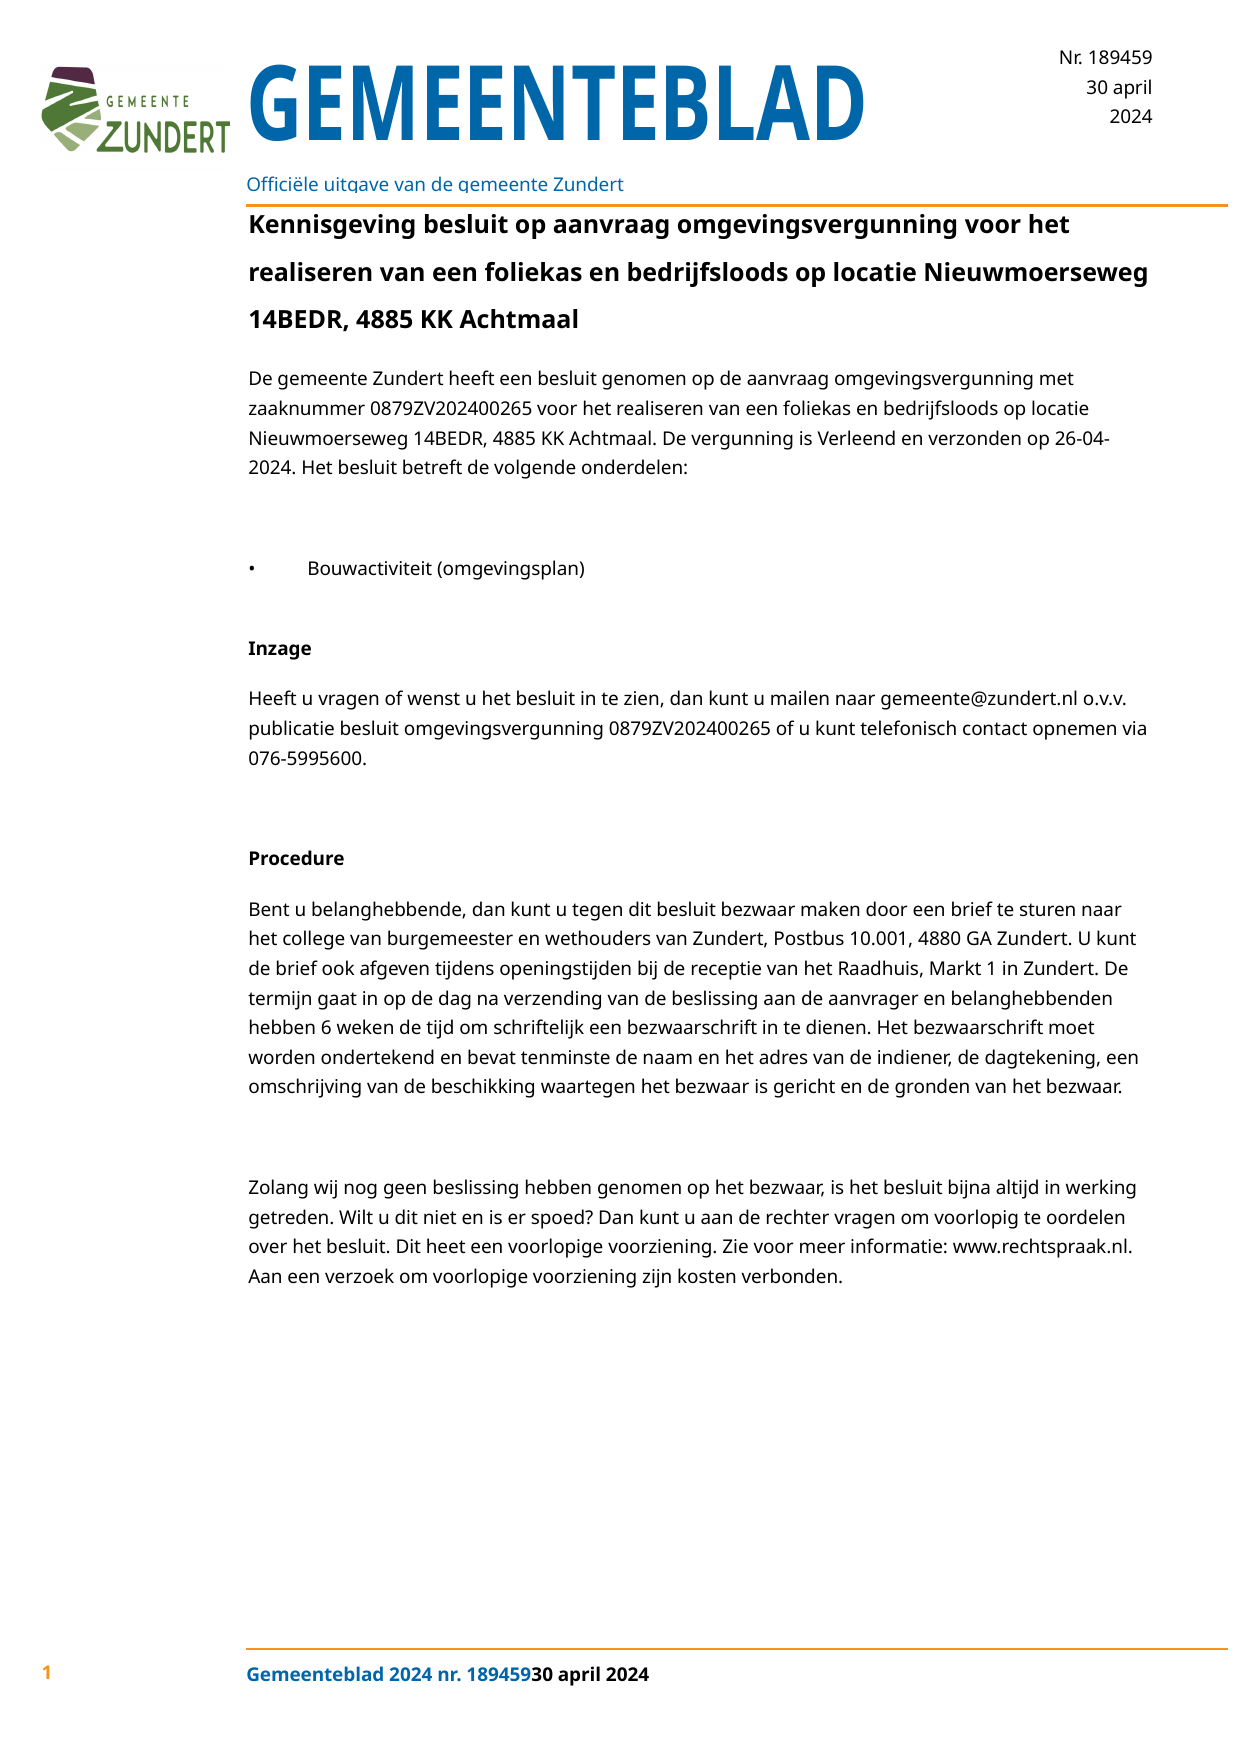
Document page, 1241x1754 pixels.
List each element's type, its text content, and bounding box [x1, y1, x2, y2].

list Bouwactiviteit (omgevingsplan) [248, 555, 1152, 581]
text Bent u belanghebbende, dan kunt u tegen dit besluit bezwaar maken door een brief te sturen naar het college van burgemeester en wethouders van Zundert, Postbus 10.001, 4880 GA Zundert. U kunt de brief ook afgeven tijdens openingstijden bij de receptie van het Raadhuis, Markt 1 in Zundert. De termijn gaat in op de dag na verzending van de beslissing aan de aanvrager en belanghebbenden hebben 6 weken de tijd om schriftelijk een bezwaarschrift in te dienen. Het bezwaarschrift moet worden ondertekend en bevat tenminste de naam en het adres van de indiener, de dagtekening, een omschrijving van de beschikking waartegen het bezwaar is gericht en de gronden van het bezwaar. [248, 896, 1152, 1099]
text Inzage [248, 635, 1152, 661]
text De gemeente Zundert heeft een besluit genomen op de aanvraag omgevingsvergunning met zaaknummer 0879ZV202400265 voor het realiseren van een foliekas en bedrijfsloods op locatie Nieuwmoerseweg 14BEDR, 4885 KK Achtmaal. De vergunning is Verleend en verzonden op 26-04-2024. Het besluit betreft de volgende onderdelen: [248, 366, 1152, 480]
text Procedure [248, 846, 1152, 871]
text Heeft u vragen of wenst u het besluit in te zien, dan kunt u mailen naar gemeente@zundert.nl o.v.v. publicatie besluit omgevingsvergunning 0879ZV202400265 of u kunt telefonisch contact opnemen via 076-5995600. [248, 686, 1152, 770]
picture [41, 47, 231, 172]
text Zolang wij nog geen beslissing hebben genomen op het bezwaar, is het besluit bijna altijd in werking getreden. Wilt u dit niet en is er spoed? Dan kunt u aan de rechter vragen om voorlopig te oordelen over het besluit. Dit heet een voorlopige voorziening. Zie voor meer informatie: www.rechtspraak.nl. Aan een verzoek om voorlopige voorziening zijn kosten verbonden. [248, 1174, 1152, 1289]
text Kennisgeving besluit op aanvraag omgevingsvergunning voor het realiseren van een foliekas en bedrijfsloods op locatie Nieuwmoerseweg 14BEDR, 4885 KK Achtmaal [248, 207, 1152, 336]
